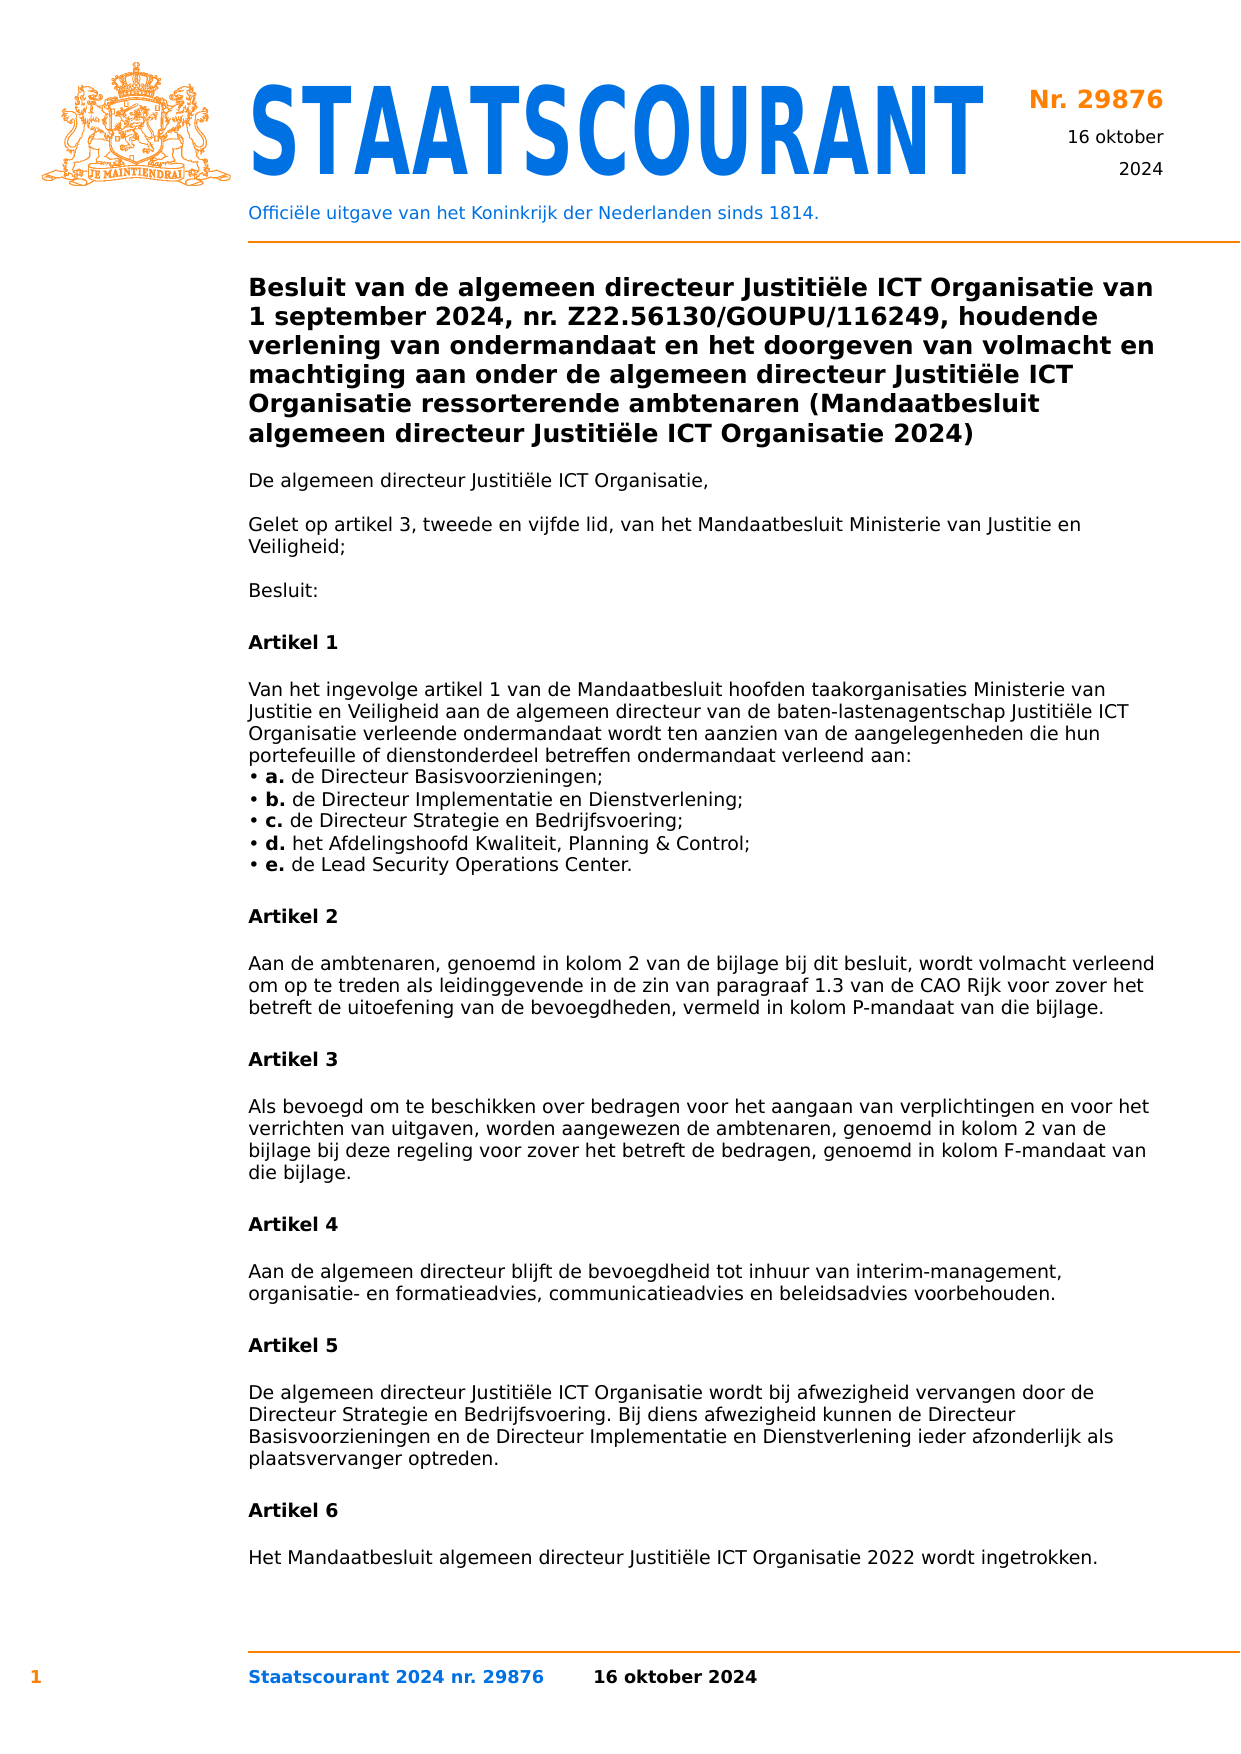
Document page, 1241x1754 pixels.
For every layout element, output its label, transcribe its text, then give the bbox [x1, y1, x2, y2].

table_cell 2024 [998, 153, 1240, 203]
text • b. de Directeur Implementatie en Dienstverlening; [248, 788, 1163, 810]
subtitle Artikel 4 [248, 1214, 1163, 1236]
text Besluit: [248, 579, 1163, 602]
subtitle Artikel 6 [248, 1500, 1163, 1522]
table_header [25, 62, 248, 241]
text De algemeen directeur Justitiële ICT Organisatie, [248, 470, 1163, 492]
text • e. de Lead Security Operations Center. [248, 854, 1163, 876]
text Aan de algemeen directeur blijft de bevoegdheid tot inhuur van interim-management, organisatie- en formatieadvies, communicatieadvies en beleidsadvies voorbehouden. [248, 1261, 1163, 1305]
text Aan de ambtenaren, genoemd in kolom 2 van de bijlage bij dit besluit, wordt volmacht verleend om op te treden als leidinggevende in de zin van paragraaf 1.3 van de CAO Rijk voor zover het betreft de uitoefening van de bevoegdheden, vermeld in kolom P-mandaat van die bijlage. [248, 953, 1163, 1019]
subtitle Artikel 5 [248, 1335, 1163, 1357]
text De algemeen directeur Justitiële ICT Organisatie wordt bij afwezigheid vervangen door de Directeur Strategie en Bedrijfsvoering. Bij diens afwezigheid kunnen de Directeur Basisvoorzieningen en de Directeur Implementatie en Dienstverlening ieder afzonderlijk als plaatsvervanger optreden. [248, 1382, 1163, 1470]
text • c. de Directeur Strategie en Bedrijfsvoering; [248, 810, 1163, 832]
text Als bevoegd om te beschikken over bedragen voor het aangaan van verplichtingen en voor het verrichten van uitgaven, worden aangewezen de ambtenaren, genoemd in kolom 2 van de bijlage bij deze regeling voor zover het betreft de bedragen, genoemd in kolom F-mandaat van die bijlage. [248, 1096, 1163, 1184]
table_cell Officiële uitgave van het Koninkrijk der Nederlanden sinds 1814. [248, 203, 1240, 241]
subtitle Artikel 3 [248, 1049, 1163, 1071]
text Het Mandaatbesluit algemeen directeur Justitiële ICT Organisatie 2022 wordt ingetrokken. [248, 1547, 1163, 1569]
table_header Nr. 29876 [998, 62, 1240, 121]
text • a. de Directeur Basisvoorzieningen; [248, 766, 1163, 788]
subtitle Artikel 2 [248, 906, 1163, 928]
table_cell 16 oktober [998, 121, 1240, 153]
subtitle Besluit van de algemeen directeur Justitiële ICT Organisatie van 1 september 2024, nr. Z22.56130/GOUPU/116249, houdende verlening van ondermandaat en het doorgeven van volmacht en machtiging aan onder de algemeen directeur Justitiële ICT Organisatie ressorterende ambtenaren (Mandaatbesluit algemeen directeur Justitiële ICT Organisatie 2024) [248, 273, 1163, 448]
text Gelet op artikel 3, tweede en vijfde lid, van het Mandaatbesluit Ministerie van Justitie en Veiligheid; [248, 514, 1163, 558]
text Van het ingevolge artikel 1 van de Mandaatbesluit hoofden taakorganisaties Ministerie van Justitie en Veiligheid aan de algemeen directeur van de baten-lastenagentschap Justitiële ICT Organisatie verleende ondermandaat wordt ten aanzien van de aangelegenheden die hun portefeuille of dienstonderdeel betreffen ondermandaat verleend aan: [248, 678, 1163, 766]
table_header STAATSCOURANT [248, 62, 998, 203]
picture [41, 62, 231, 186]
subtitle Artikel 1 [248, 632, 1163, 653]
text • d. het Afdelingshoofd Kwaliteit, Planning & Control; [248, 832, 1163, 854]
